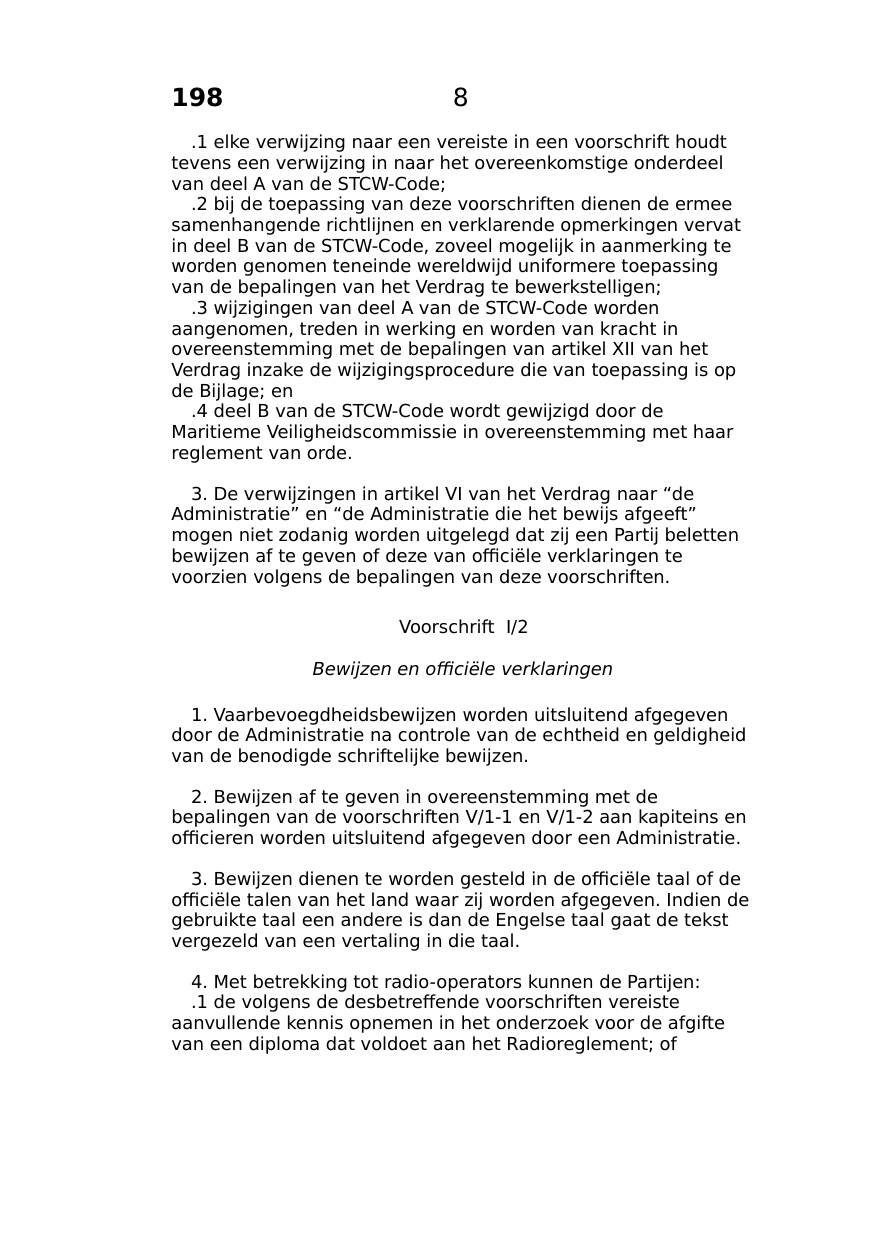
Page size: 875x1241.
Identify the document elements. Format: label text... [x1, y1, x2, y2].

text 3. Bewijzen dienen te worden gesteld in de officiële taal of de officiële talen van het land waar zij worden afgegeven. Indien de gebruikte taal een andere is dan de Engelse taal gaat de tekst vergezeld van een vertaling in die taal. [171, 869, 756, 952]
text .2 bij de toepassing van deze voorschriften dienen de ermee samenhangende richtlijnen en verklarende opmerkingen vervat in deel B van de STCW-Code, zoveel mogelijk in aanmerking te worden genomen teneinde wereldwijd uniformere toepassing van de bepalingen van het Verdrag te bewerkstelligen; [171, 194, 756, 298]
text .1 elke verwijzing naar een vereiste in een voorschrift houdt tevens een verwijzing in naar het overeenkomstige onderdeel van deel A van de STCW-Code; [171, 132, 756, 194]
text .1 de volgens de desbetreffende voorschriften vereiste aanvullende kennis opnemen in het onderzoek voor de afgifte van een diploma dat voldoet aan het Radioreglement; of [171, 992, 756, 1054]
text 2. Bewijzen af te geven in overeenstemming met de bepalingen van de voorschriften V/1-1 en V/1-2 aan kapiteins en officieren worden uitsluitend afgegeven door een Administratie. [171, 787, 756, 849]
text .3 wijzigingen van deel A van de STCW-Code worden aangenomen, treden in werking en worden van kracht in overeenstemming met de bepalingen van artikel XII van het Verdrag inzake de wijzigingsprocedure die van toepassing is op de Bijlage; en [171, 298, 756, 401]
text .4 deel B van de STCW-Code wordt gewijzigd door de Maritieme Veiligheidscommissie in overeenstemming met haar reglement van orde. [171, 401, 756, 463]
subtitle Voorschrift I/2 Bewijzen en officiële verklaringen [171, 617, 756, 679]
text 1. Vaarbevoegdheidsbewijzen worden uitsluitend afgegeven door de Administratie na controle van de echtheid en geldigheid van de benodigde schriftelijke bewijzen. [171, 704, 756, 767]
text 3. De verwijzingen in artikel VI van het Verdrag naar “de Administratie” en “de Administratie die het bewijs afgeeft” mogen niet zodanig worden uitgelegd dat zij een Partij beletten bewijzen af te geven of deze van officiële verklaringen te voorzien volgens de bepalingen van deze voorschriften. [171, 483, 756, 587]
text 4. Met betrekking tot radio-operators kunnen de Partijen: [171, 972, 756, 992]
